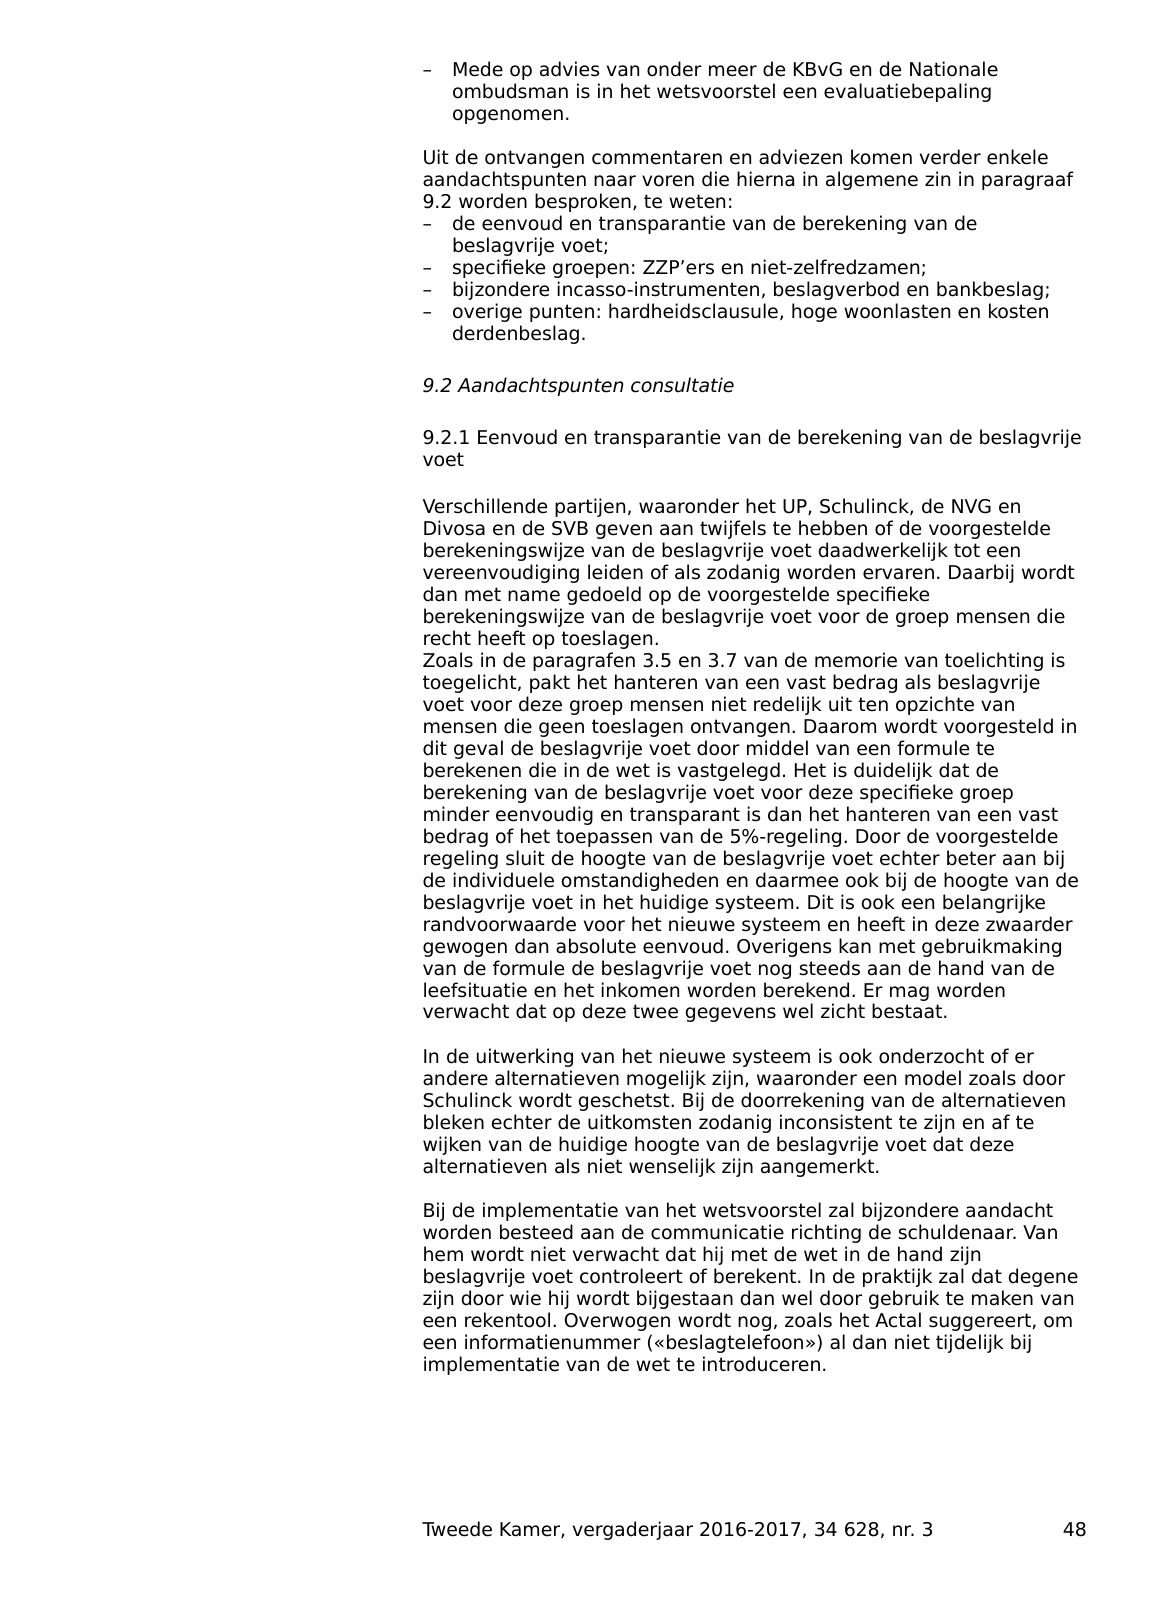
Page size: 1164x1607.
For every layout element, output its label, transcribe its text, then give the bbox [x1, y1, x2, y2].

text Bij de implementatie van het wetsvoorstel zal bijzondere aandacht worden besteed aan de communicatie richting de schuldenaar. Van hem wordt niet verwacht dat hij met de wet in de hand zijn beslagvrije voet controleert of berekent. In de praktijk zal dat degene zijn door wie hij wordt bijgestaan dan wel door gebruik te maken van een rekentool. Overwogen wordt nog, zoals het Actal suggereert, om een informatienummer («beslagtelefoon») al dan niet tijdelijk bij implementatie van de wet te introduceren. [422, 1200, 1087, 1376]
subtitle 9.2 Aandachtspunten consultatie [422, 375, 1087, 397]
subtitle 9.2.1 Eenvoud en transparantie van de berekening van de beslagvrije voet [422, 427, 1087, 471]
text Verschillende partijen, waaronder het UP, Schulinck, de NVG en Divosa en de SVB geven aan twijfels te hebben of de voorgestelde berekeningswijze van de beslagvrije voet daadwerkelijk tot een vereenvoudiging leiden of als zodanig worden ervaren. Daarbij wordt dan met name gedoeld op de voorgestelde specifieke berekeningswijze van de beslagvrije voet voor de groep mensen die recht heeft op toeslagen. [422, 496, 1087, 650]
text – specifieke groepen: ZZP’ers en niet-zelfredzamen; [422, 257, 1087, 279]
text – de eenvoud en transparantie van de berekening van de beslagvrije voet; [422, 213, 1087, 257]
text – bijzondere incasso-instrumenten, beslagverbod en bankbeslag; [422, 279, 1087, 301]
text – overige punten: hardheidsclausule, hoge woonlasten en kosten derdenbeslag. [422, 301, 1087, 345]
text Zoals in de paragrafen 3.5 en 3.7 van de memorie van toelichting is toegelicht, pakt het hanteren van een vast bedrag als beslagvrije voet voor deze groep mensen niet redelijk uit ten opzichte van mensen die geen toeslagen ontvangen. Daarom wordt voorgesteld in dit geval de beslagvrije voet door middel van een formule te berekenen die in de wet is vastgelegd. Het is duidelijk dat de berekening van de beslagvrije voet voor deze specifieke groep minder eenvoudig en transparant is dan het hanteren van een vast bedrag of het toepassen van de 5%-regeling. Door de voorgestelde regeling sluit de hoogte van de beslagvrije voet echter beter aan bij de individuele omstandigheden en daarmee ook bij de hoogte van de beslagvrije voet in het huidige systeem. Dit is ook een belangrijke randvoorwaarde voor het nieuwe systeem en heeft in deze zwaarder gewogen dan absolute eenvoud. Overigens kan met gebruikmaking van de formule de beslagvrije voet nog steeds aan de hand van de leefsituatie en het inkomen worden berekend. Er mag worden verwacht dat op deze twee gegevens wel zicht bestaat. [422, 650, 1087, 1023]
text – Mede op advies van onder meer de KBvG en de Nationale ombudsman is in het wetsvoorstel een evaluatiebepaling opgenomen. [422, 59, 1087, 125]
text Uit de ontvangen commentaren en adviezen komen verder enkele aandachtspunten naar voren die hierna in algemene zin in paragraaf 9.2 worden besproken, te weten: [422, 147, 1087, 213]
text In de uitwerking van het nieuwe systeem is ook onderzocht of er andere alternatieven mogelijk zijn, waaronder een model zoals door Schulinck wordt geschetst. Bij de doorrekening van de alternatieven bleken echter de uitkomsten zodanig inconsistent te zijn en af te wijken van de huidige hoogte van de beslagvrije voet dat deze alternatieven als niet wenselijk zijn aangemerkt. [422, 1046, 1087, 1177]
